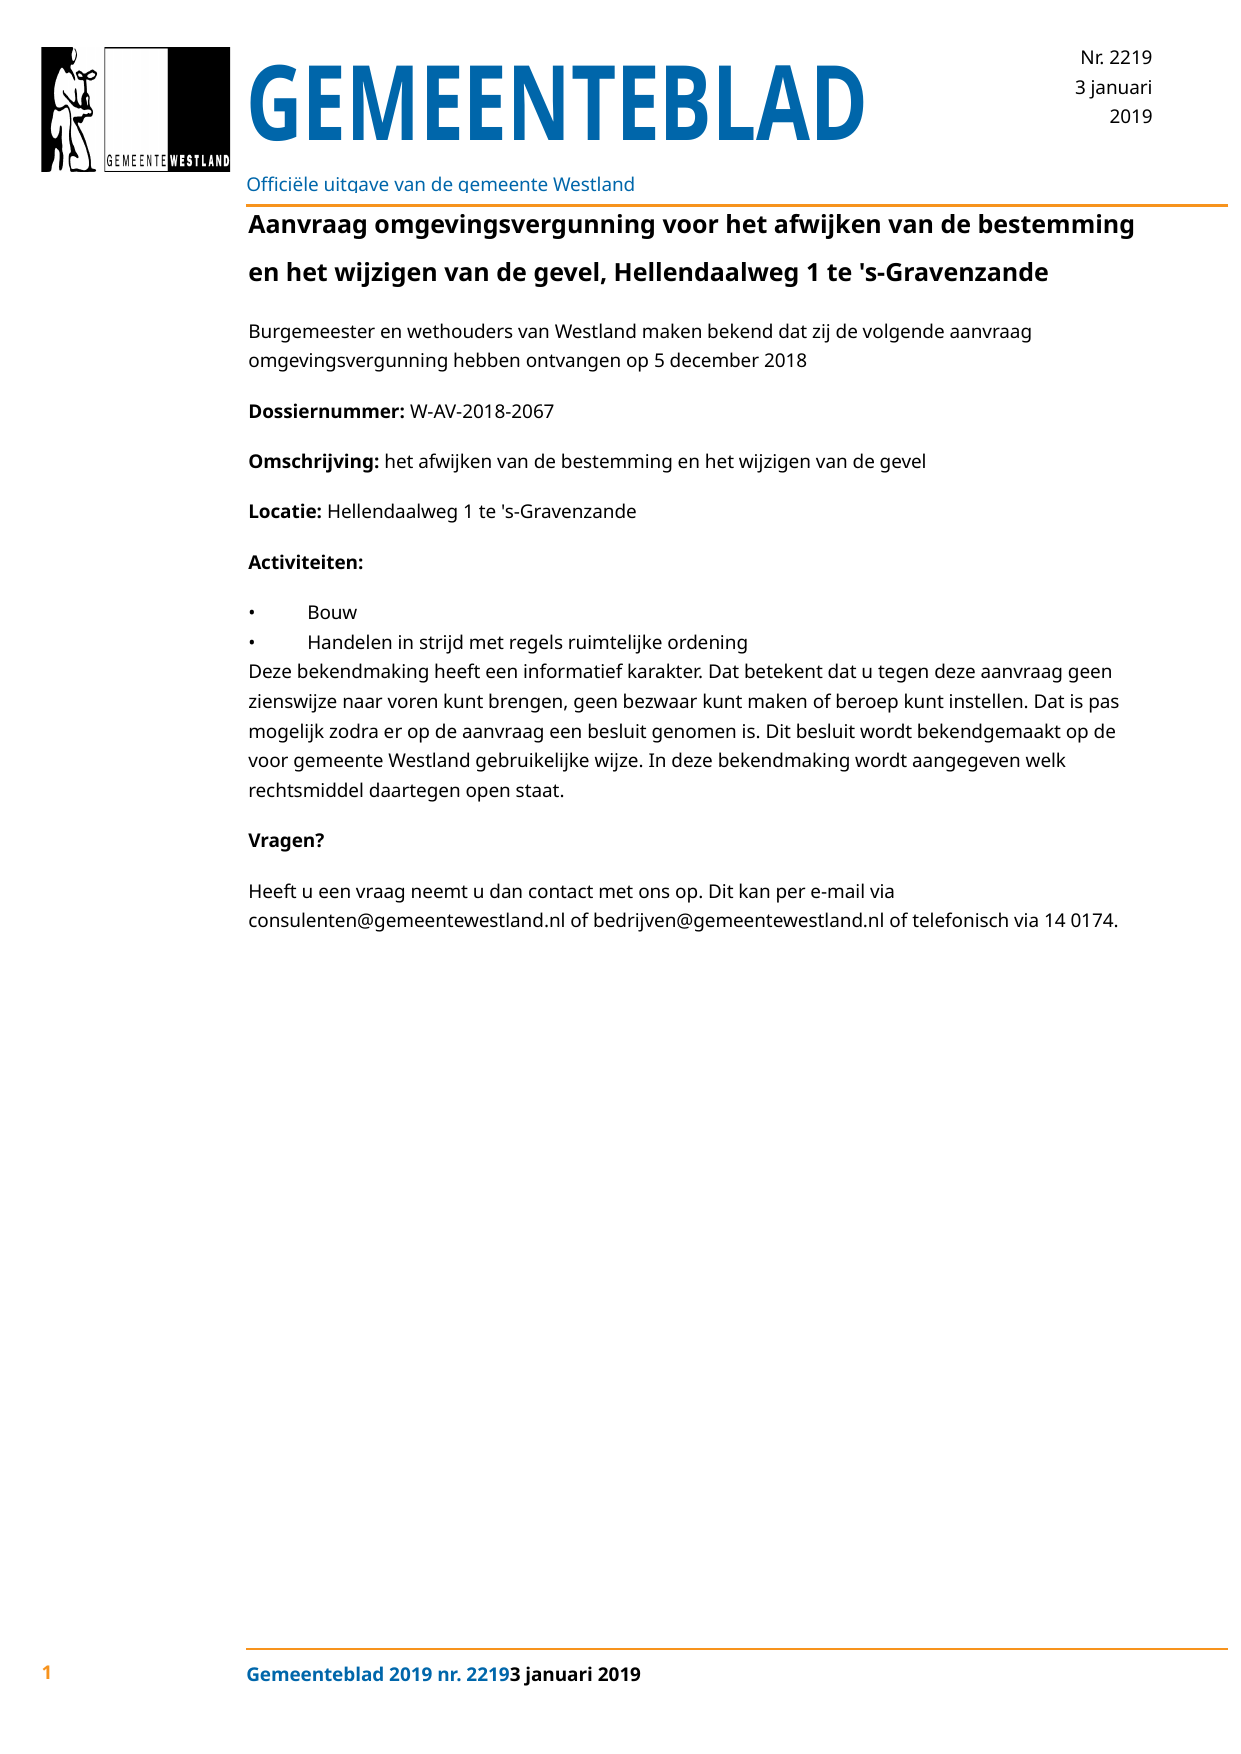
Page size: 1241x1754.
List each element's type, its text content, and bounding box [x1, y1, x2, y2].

text Burgemeester en wethouders van Westland maken bekend dat zij de volgende aanvraag omgevingsvergunning hebben ontvangen op 5 december 2018 [248, 318, 1152, 373]
text Activiteiten: [248, 549, 1152, 575]
list Bouw [248, 599, 1152, 625]
text Heeft u een vraag neemt u dan contact met ons op. Dit kan per e-mail via consulenten@gemeentewestland.nl of bedrijven@gemeentewestland.nl of telefonisch via 14 0174. [248, 878, 1152, 933]
text Dossiernummer: W-AV-2018-2067 [248, 398, 1152, 424]
picture [41, 47, 231, 172]
text Omschrijving: het afwijken van de bestemming en het wijzigen van de gevel [248, 448, 1152, 474]
text Aanvraag omgevingsvergunning voor het afwijken van de bestemming en het wijzigen van de gevel, Hellendaalweg 1 te 's-Gravenzande [248, 207, 1152, 288]
text Vragen? [248, 827, 1152, 853]
text Locatie: Hellendaalweg 1 te 's-Gravenzande [248, 499, 1152, 524]
list Handelen in strijd met regels ruimtelijke ordening [248, 629, 1152, 655]
text Deze bekendmaking heeft een informatief karakter. Dat betekent dat u tegen deze aanvraag geen zienswijze naar voren kunt brengen, geen bezwaar kunt maken of beroep kunt instellen. Dat is pas mogelijk zodra er op de aanvraag een besluit genomen is. Dit besluit wordt bekendgemaakt op de voor gemeente Westland gebruikelijke wijze. In deze bekendmaking wordt aangegeven welk rechtsmiddel daartegen open staat. [248, 659, 1152, 803]
